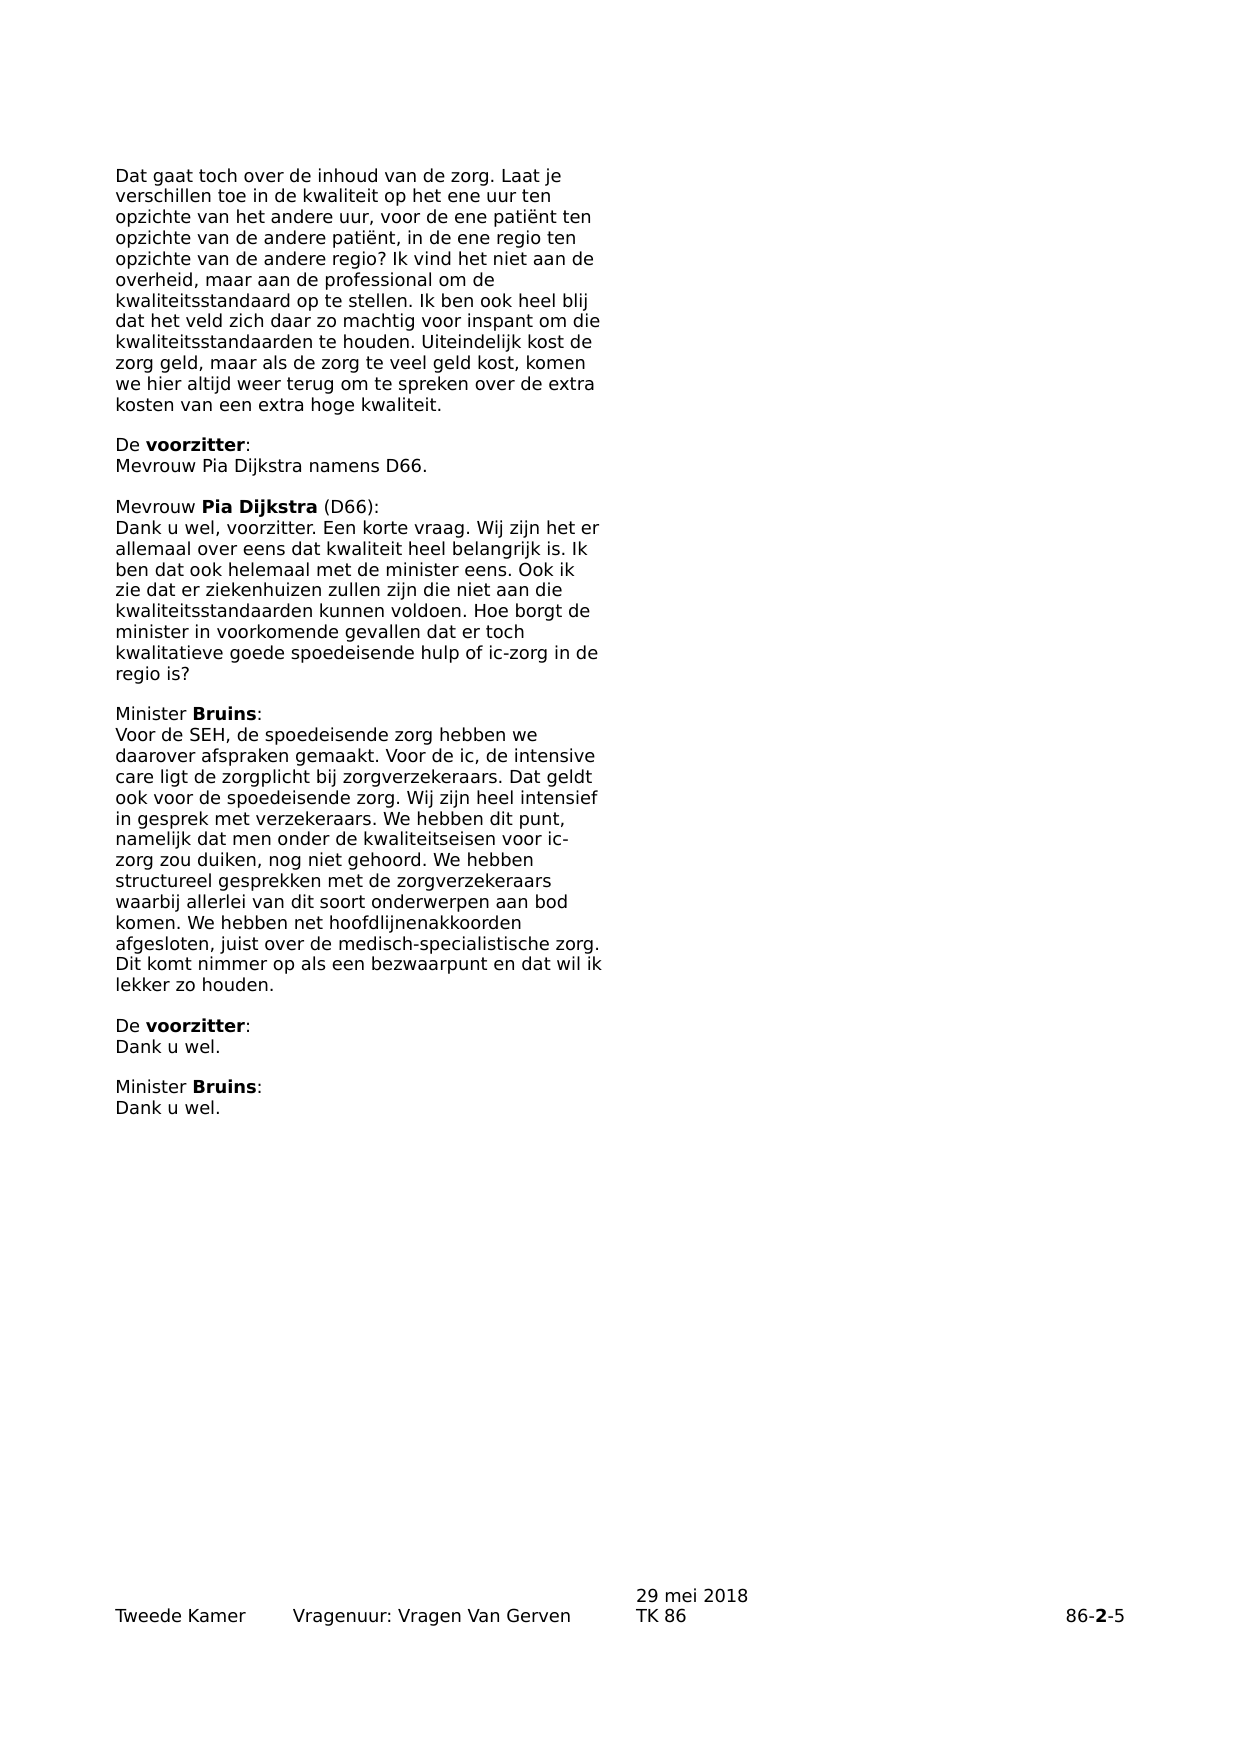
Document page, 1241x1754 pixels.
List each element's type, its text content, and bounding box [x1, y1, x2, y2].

text De voorzitter: [115, 1016, 605, 1037]
text Dank u wel. [115, 1037, 605, 1057]
text Dank u wel. [115, 1098, 605, 1119]
text Mevrouw Pia Dijkstra namens D66. [115, 456, 605, 477]
text Minister Bruins: [115, 1077, 605, 1098]
text Dat gaat toch over de inhoud van de zorg. Laat je verschillen toe in de kwaliteit op het ene uur ten opzichte van het andere uur, voor de ene patiënt ten opzichte van de andere patiënt, in de ene regio ten opzichte van de andere regio? Ik vind het niet aan de overheid, maar aan de professional om de kwaliteitsstandaard op te stellen. Ik ben ook heel blij dat het veld zich daar zo machtig voor inspant om die kwaliteitsstandaarden te houden. Uiteindelijk kost de zorg geld, maar als de zorg te veel geld kost, komen we hier altijd weer terug om te spreken over de extra kosten van een extra hoge kwaliteit. [115, 165, 605, 415]
text Voor de SEH, de spoedeisende zorg hebben we daarover afspraken gemaakt. Voor de ic, de intensive care ligt de zorgplicht bij zorgverzekeraars. Dat geldt ook voor de spoedeisende zorg. Wij zijn heel intensief in gesprek met verzekeraars. We hebben dit punt, namelijk dat men onder de kwaliteitseisen voor ic-zorg zou duiken, nog niet gehoord. We hebben structureel gesprekken met de zorgverzekeraars waarbij allerlei van dit soort onderwerpen aan bod komen. We hebben net hoofdlijnenakkoorden afgesloten, juist over de medisch-specialistische zorg. Dit komt nimmer op als een bezwaarpunt en dat wil ik lekker zo houden. [115, 725, 605, 996]
text Mevrouw Pia Dijkstra (D66): [115, 497, 605, 518]
text Minister Bruins: [115, 704, 605, 725]
text Dank u wel, voorzitter. Een korte vraag. Wij zijn het er allemaal over eens dat kwaliteit heel belangrijk is. Ik ben dat ook helemaal met de minister eens. Ook ik zie dat er ziekenhuizen zullen zijn die niet aan die kwaliteitsstandaarden kunnen voldoen. Hoe borgt de minister in voorkomende gevallen dat er toch kwalitatieve goede spoedeisende hulp of ic-zorg in de regio is? [115, 518, 605, 684]
text De voorzitter: [115, 435, 605, 456]
